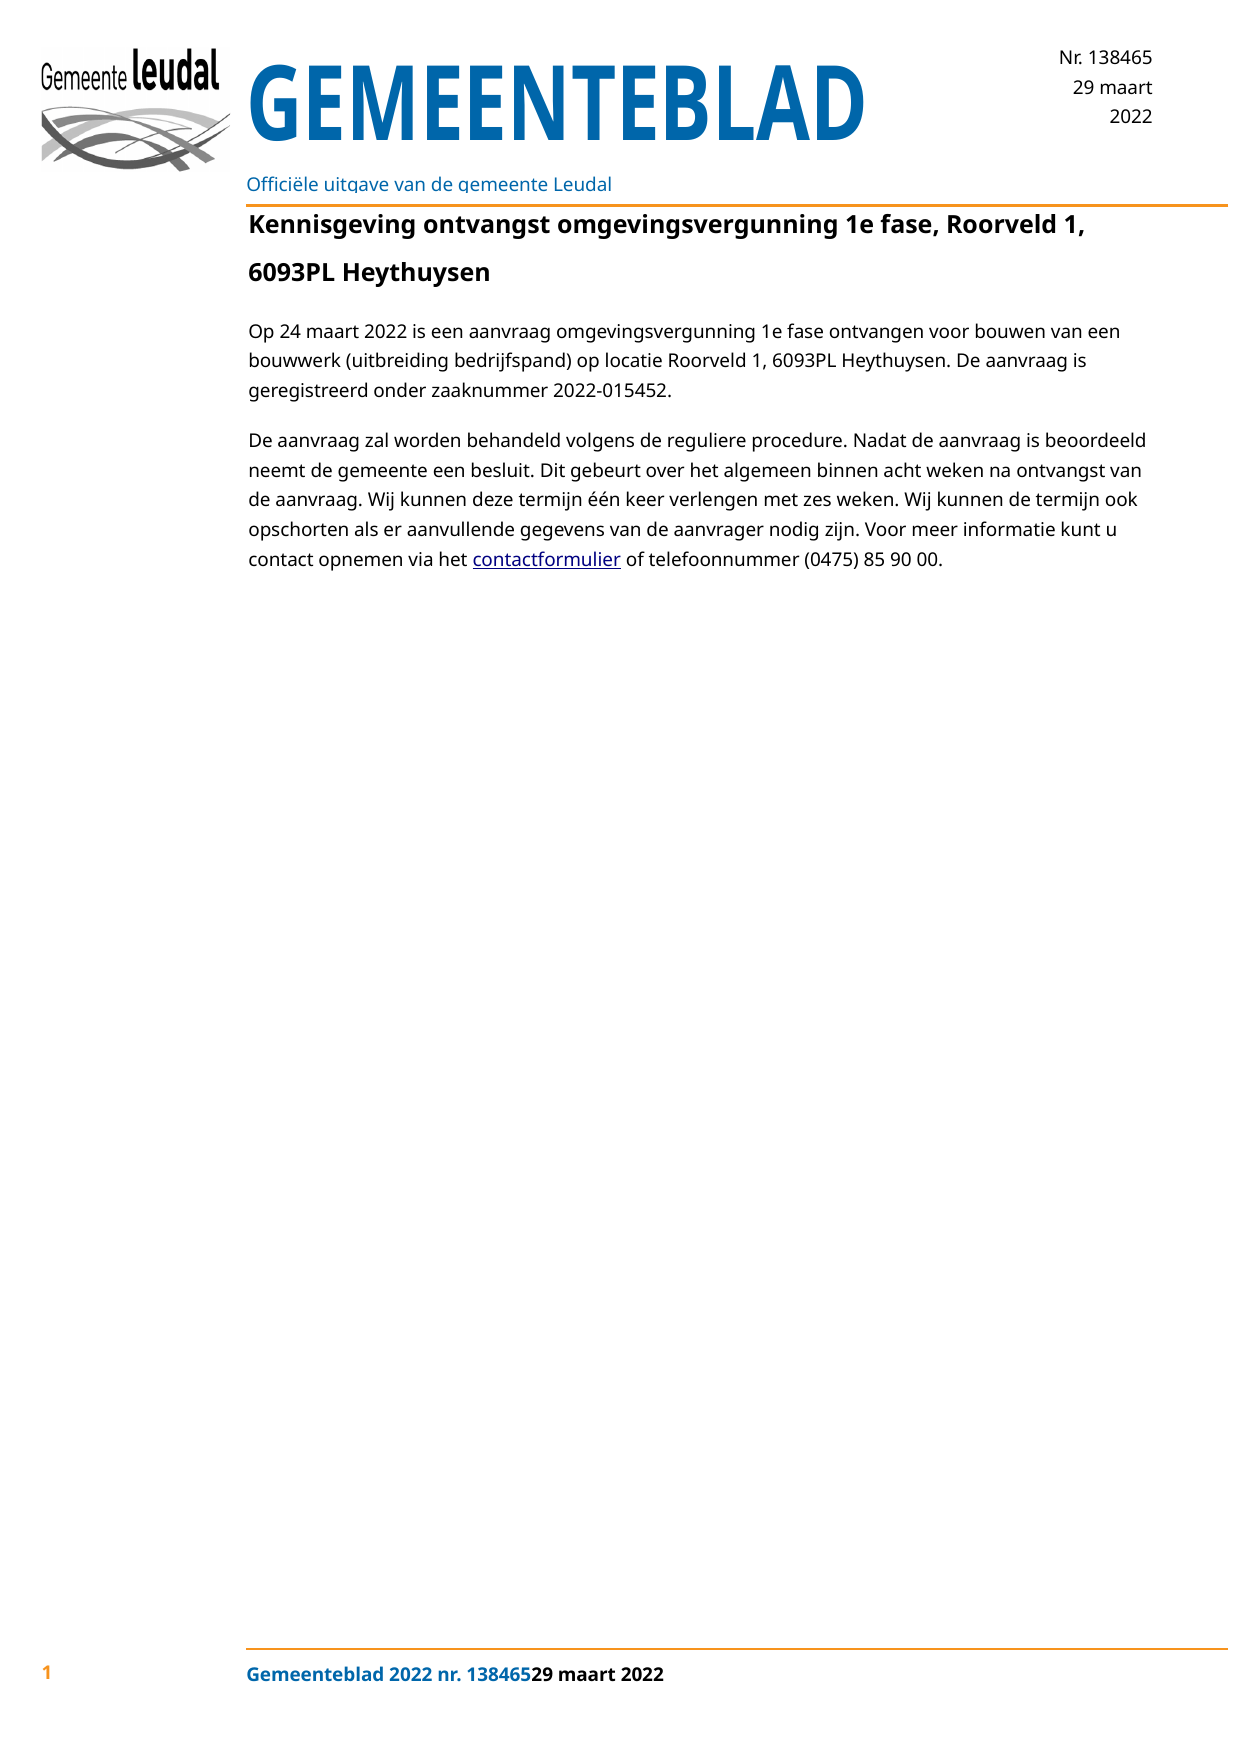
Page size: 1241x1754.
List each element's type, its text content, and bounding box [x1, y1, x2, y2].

text Op 24 maart 2022 is een aanvraag omgevingsvergunning 1e fase ontvangen voor bouwen van een bouwwerk (uitbreiding bedrijfspand) op locatie Roorveld 1, 6093PL Heythuysen. De aanvraag is geregistreerd onder zaaknummer 2022-015452. [248, 318, 1152, 403]
text De aanvraag zal worden behandeld volgens de reguliere procedure. Nadat de aanvraag is beoordeeld neemt de gemeente een besluit. Dit gebeurt over het algemeen binnen acht weken na ontvangst van de aanvraag. Wij kunnen deze termijn één keer verlengen met zes weken. Wij kunnen de termijn ook opschorten als er aanvullende gegevens van de aanvrager nodig zijn. Voor meer informatie kunt u contact opnemen via het contactformulier of telefoonnummer (0475) 85 90 00. [248, 427, 1152, 572]
text Kennisgeving ontvangst omgevingsvergunning 1e fase, Roorveld 1, 6093PL Heythuysen [248, 207, 1152, 288]
picture [41, 47, 231, 172]
